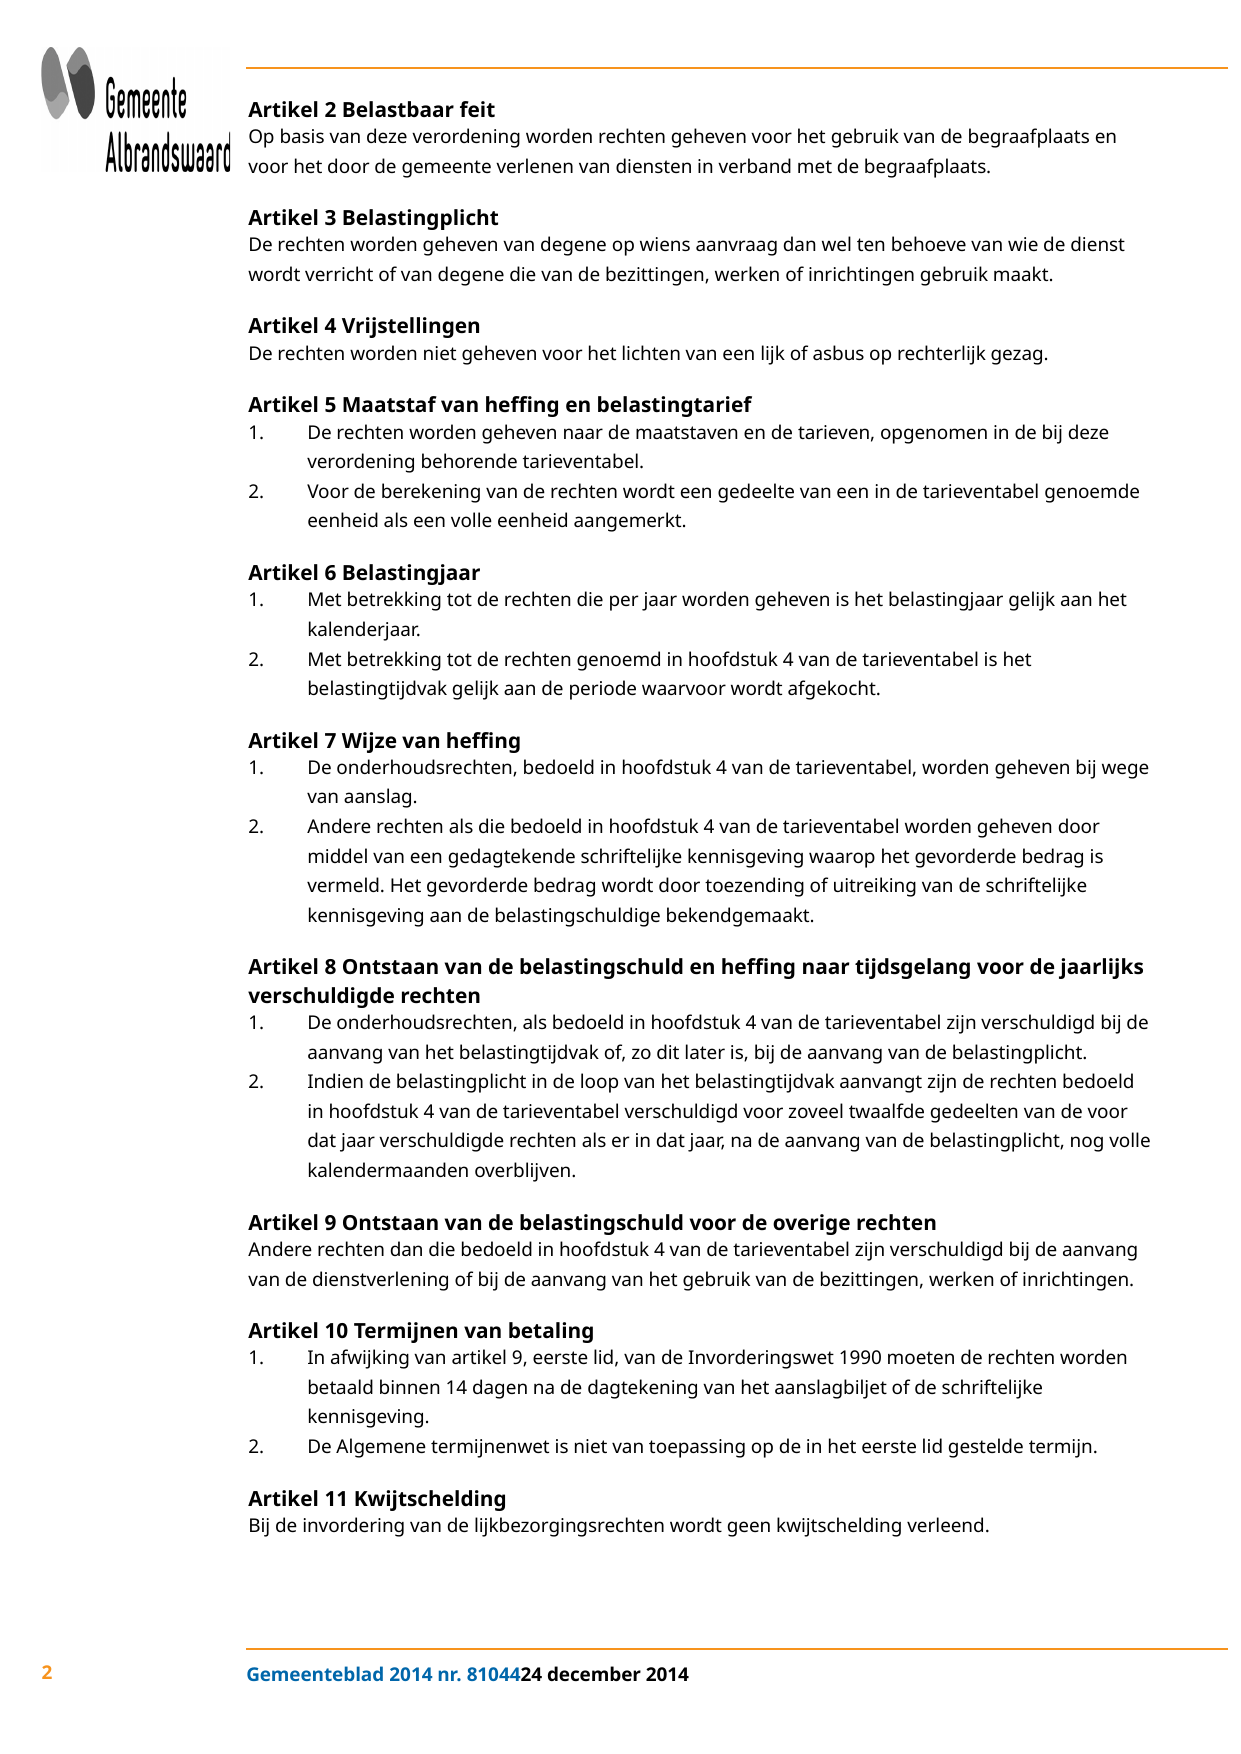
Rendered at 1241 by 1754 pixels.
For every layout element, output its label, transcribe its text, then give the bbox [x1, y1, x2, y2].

list De onderhoudsrechten, als bedoeld in hoofdstuk 4 van de tarieventabel zijn verschuldigd bij de aanvang van het belastingtijdvak of, zo dit later is, bij de aanvang van de belastingplicht. [248, 1009, 1152, 1065]
text Andere rechten dan die bedoeld in hoofdstuk 4 van de tarieventabel zijn verschuldigd bij de aanvang van de dienstverlening of bij de aanvang van het gebruik van de bezittingen, werken of inrichtingen. [248, 1236, 1152, 1291]
list De rechten worden geheven naar de maatstaven en de tarieven, opgenomen in de bij deze [248, 419, 1152, 445]
text Artikel 10 Termijnen van betaling [248, 1316, 1152, 1344]
list Andere rechten als die bedoeld in hoofdstuk 4 van de tarieventabel worden geheven door middel van een gedagtekende schriftelijke kennisgeving waarop het gevorderde bedrag is vermeld. Het gevorderde bedrag wordt door toezending of uitreiking van de schriftelijke kennisgeving aan de belastingschuldige bekendgemaakt. [248, 813, 1152, 928]
text Artikel 3 Belastingplicht [248, 203, 1152, 232]
list Met betrekking tot de rechten die per jaar worden geheven is het belastingjaar gelijk aan het kalenderjaar. [248, 587, 1152, 642]
text Artikel 11 Kwijtschelding [248, 1484, 1152, 1512]
text Bij de invordering van de lijkbezorgingsrechten wordt geen kwijtschelding verleend. [248, 1512, 1152, 1538]
picture [41, 47, 231, 172]
list De onderhoudsrechten, bedoeld in hoofdstuk 4 van de tarieventabel, worden geheven bij wege van aanslag. [248, 754, 1152, 809]
text De rechten worden geheven van degene op wiens aanvraag dan wel ten behoeve van wie de dienst wordt verricht of van degene die van de bezittingen, werken of inrichtingen gebruik maakt. [248, 232, 1152, 287]
list De Algemene termijnenwet is niet van toepassing op de in het eerste lid gestelde termijn. [248, 1433, 1152, 1459]
list Indien de belastingplicht in de loop van het belastingtijdvak aanvangt zijn de rechten bedoeld in hoofdstuk 4 van de tarieventabel verschuldigd voor zoveel twaalfde gedeelten van de voor dat jaar verschuldigde rechten als er in dat jaar, na de aanvang van de belastingplicht, nog volle kalendermaanden overblijven. [248, 1068, 1152, 1183]
text Artikel 2 Belastbaar feit [248, 95, 1152, 123]
list In afwijking van artikel 9, eerste lid, van de Invorderingswet 1990 moeten de rechten worden betaald binnen 14 dagen na de dagtekening van het aanslagbiljet of de schriftelijke kennisgeving. [248, 1344, 1152, 1429]
text Op basis van deze verordening worden rechten geheven voor het gebruik van de begraafplaats en voor het door de gemeente verlenen van diensten in verband met de begraafplaats. [248, 123, 1152, 178]
text Artikel 7 Wijze van heffing [248, 726, 1152, 754]
list verordening behorende tarieventabel. [248, 448, 1152, 474]
text De rechten worden niet geheven voor het lichten van een lijk of asbus op rechterlijk gezag. [248, 340, 1152, 366]
list Voor de berekening van de rechten wordt een gedeelte van een in de tarieventabel genoemde eenheid als een volle eenheid aangemerkt. [248, 478, 1152, 533]
text Artikel 4 Vrijstellingen [248, 312, 1152, 340]
text Artikel 6 Belastingjaar [248, 558, 1152, 587]
text Artikel 9 Ontstaan van de belastingschuld voor de overige rechten [248, 1208, 1152, 1236]
text Artikel 8 Ontstaan van de belastingschuld en heffing naar tijdsgelang voor de jaarlijks verschuldigde rechten [248, 952, 1152, 1009]
text Artikel 5 Maatstaf van heffing en belastingtarief [248, 391, 1152, 419]
list Met betrekking tot de rechten genoemd in hoofdstuk 4 van de tarieventabel is het belastingtijdvak gelijk aan de periode waarvoor wordt afgekocht. [248, 646, 1152, 701]
